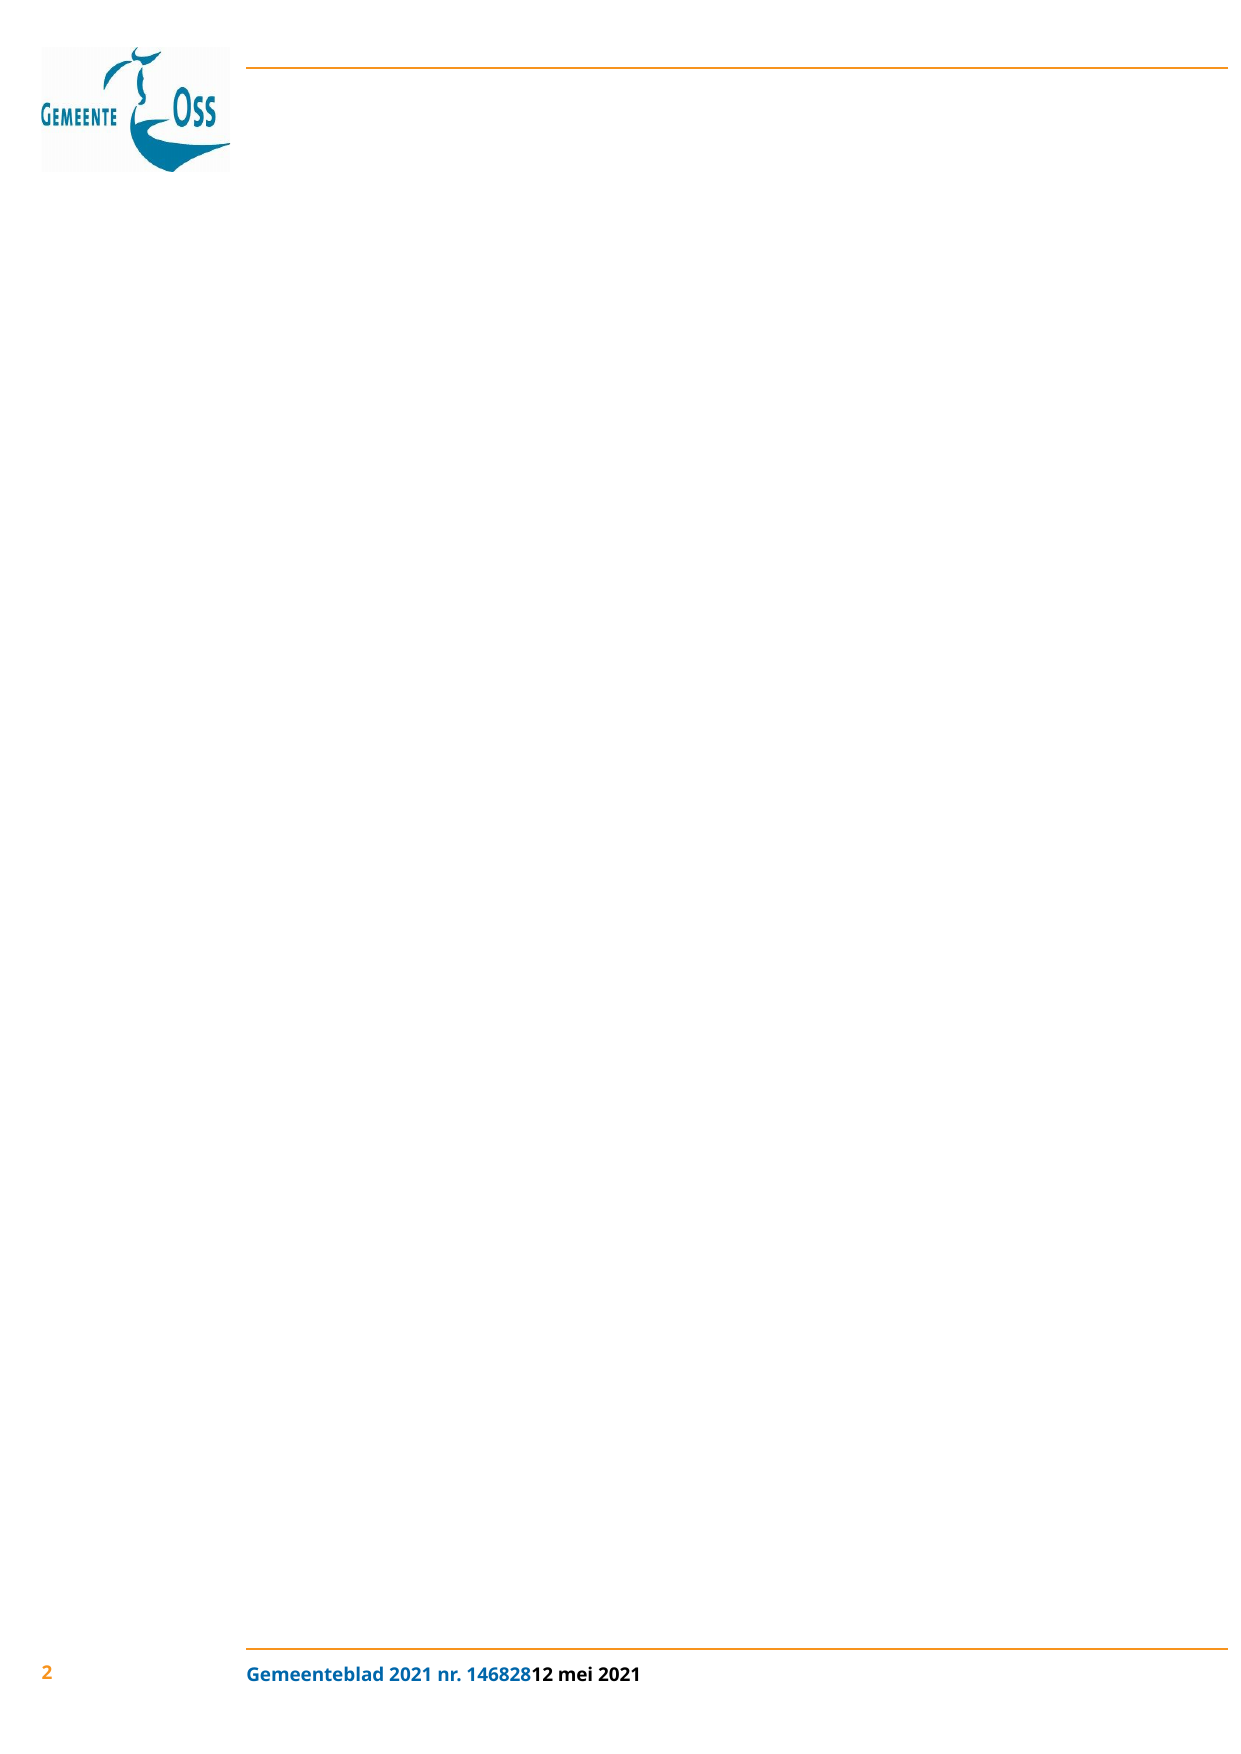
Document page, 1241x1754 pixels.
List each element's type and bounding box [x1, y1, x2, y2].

picture [41, 47, 231, 172]
